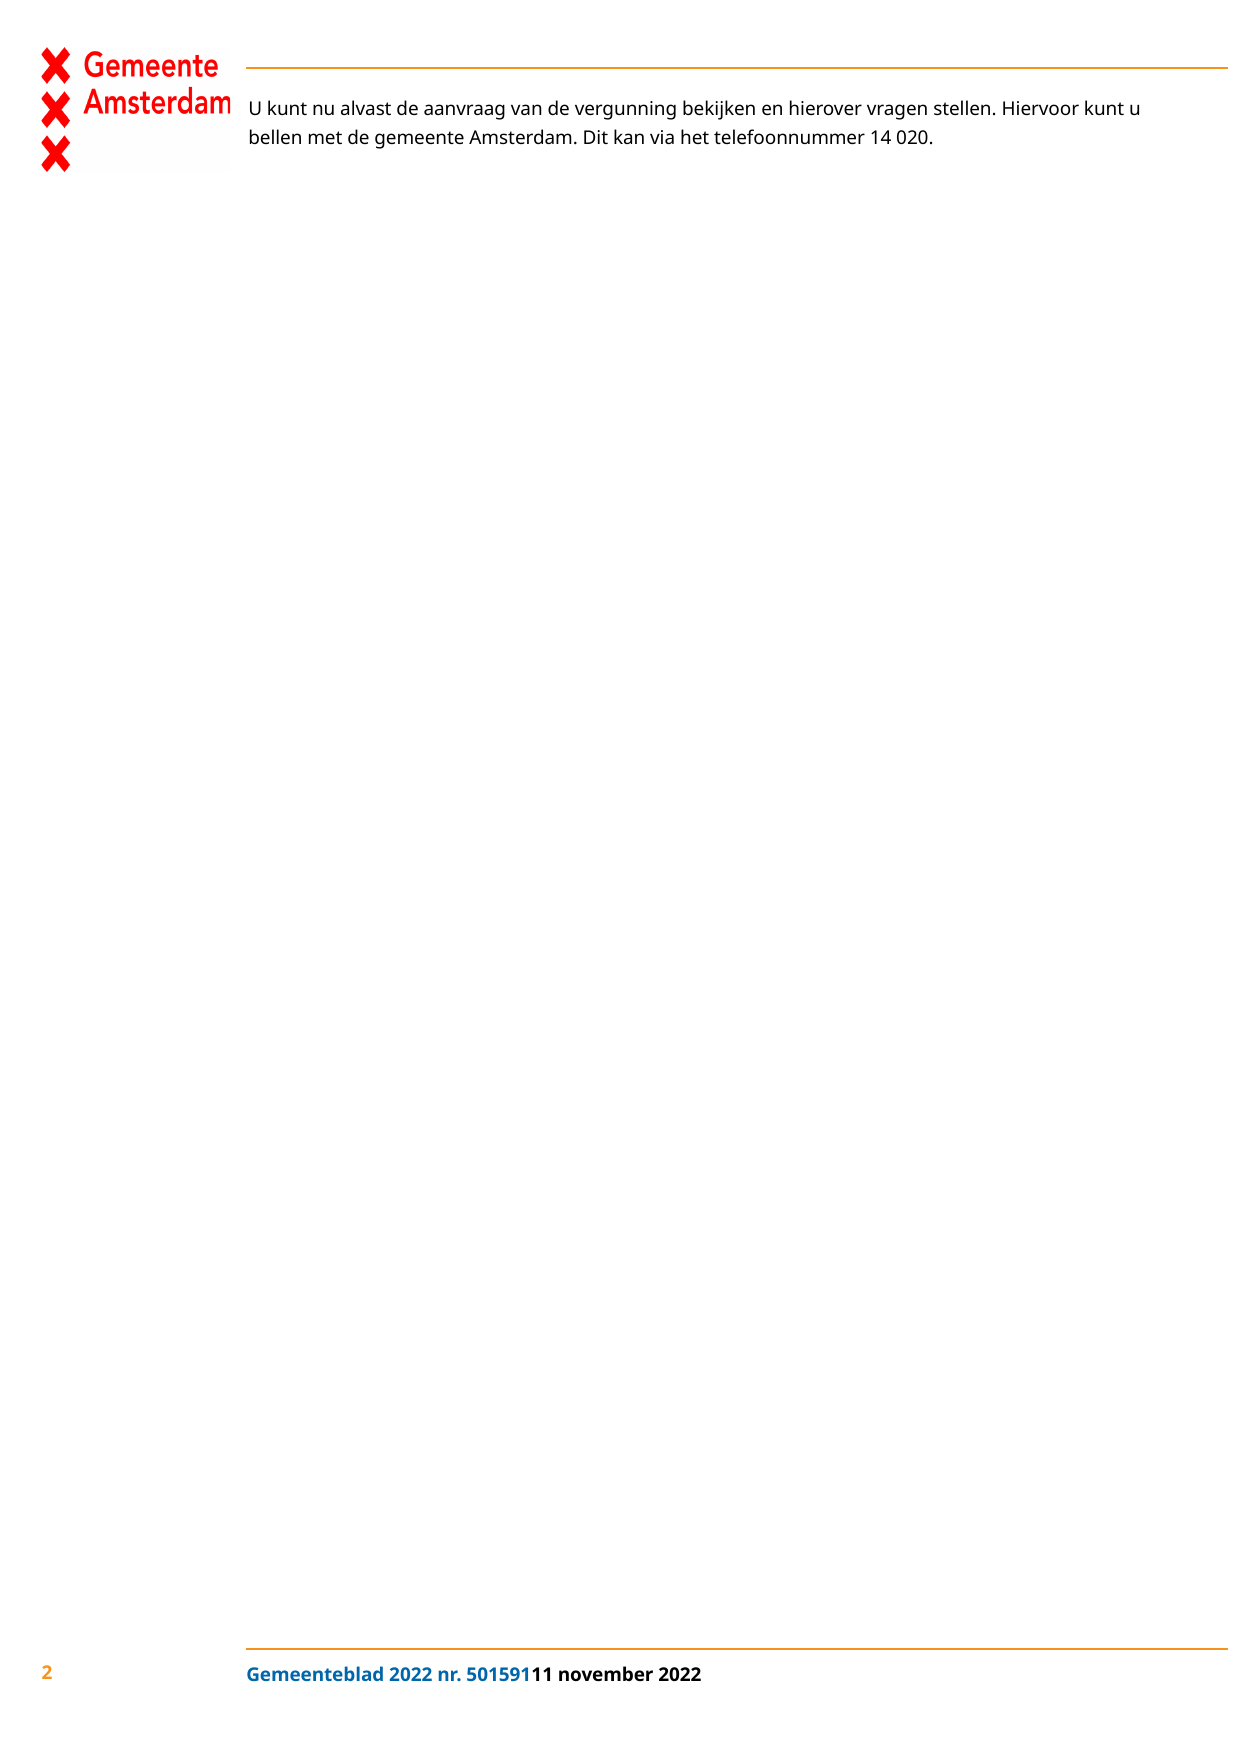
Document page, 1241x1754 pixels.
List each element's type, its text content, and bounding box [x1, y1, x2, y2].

picture [41, 47, 231, 172]
text U kunt nu alvast de aanvraag van de vergunning bekijken en hierover vragen stellen. Hiervoor kunt u bellen met de gemeente Amsterdam. Dit kan via het telefoonnummer 14 020. [248, 95, 1152, 150]
